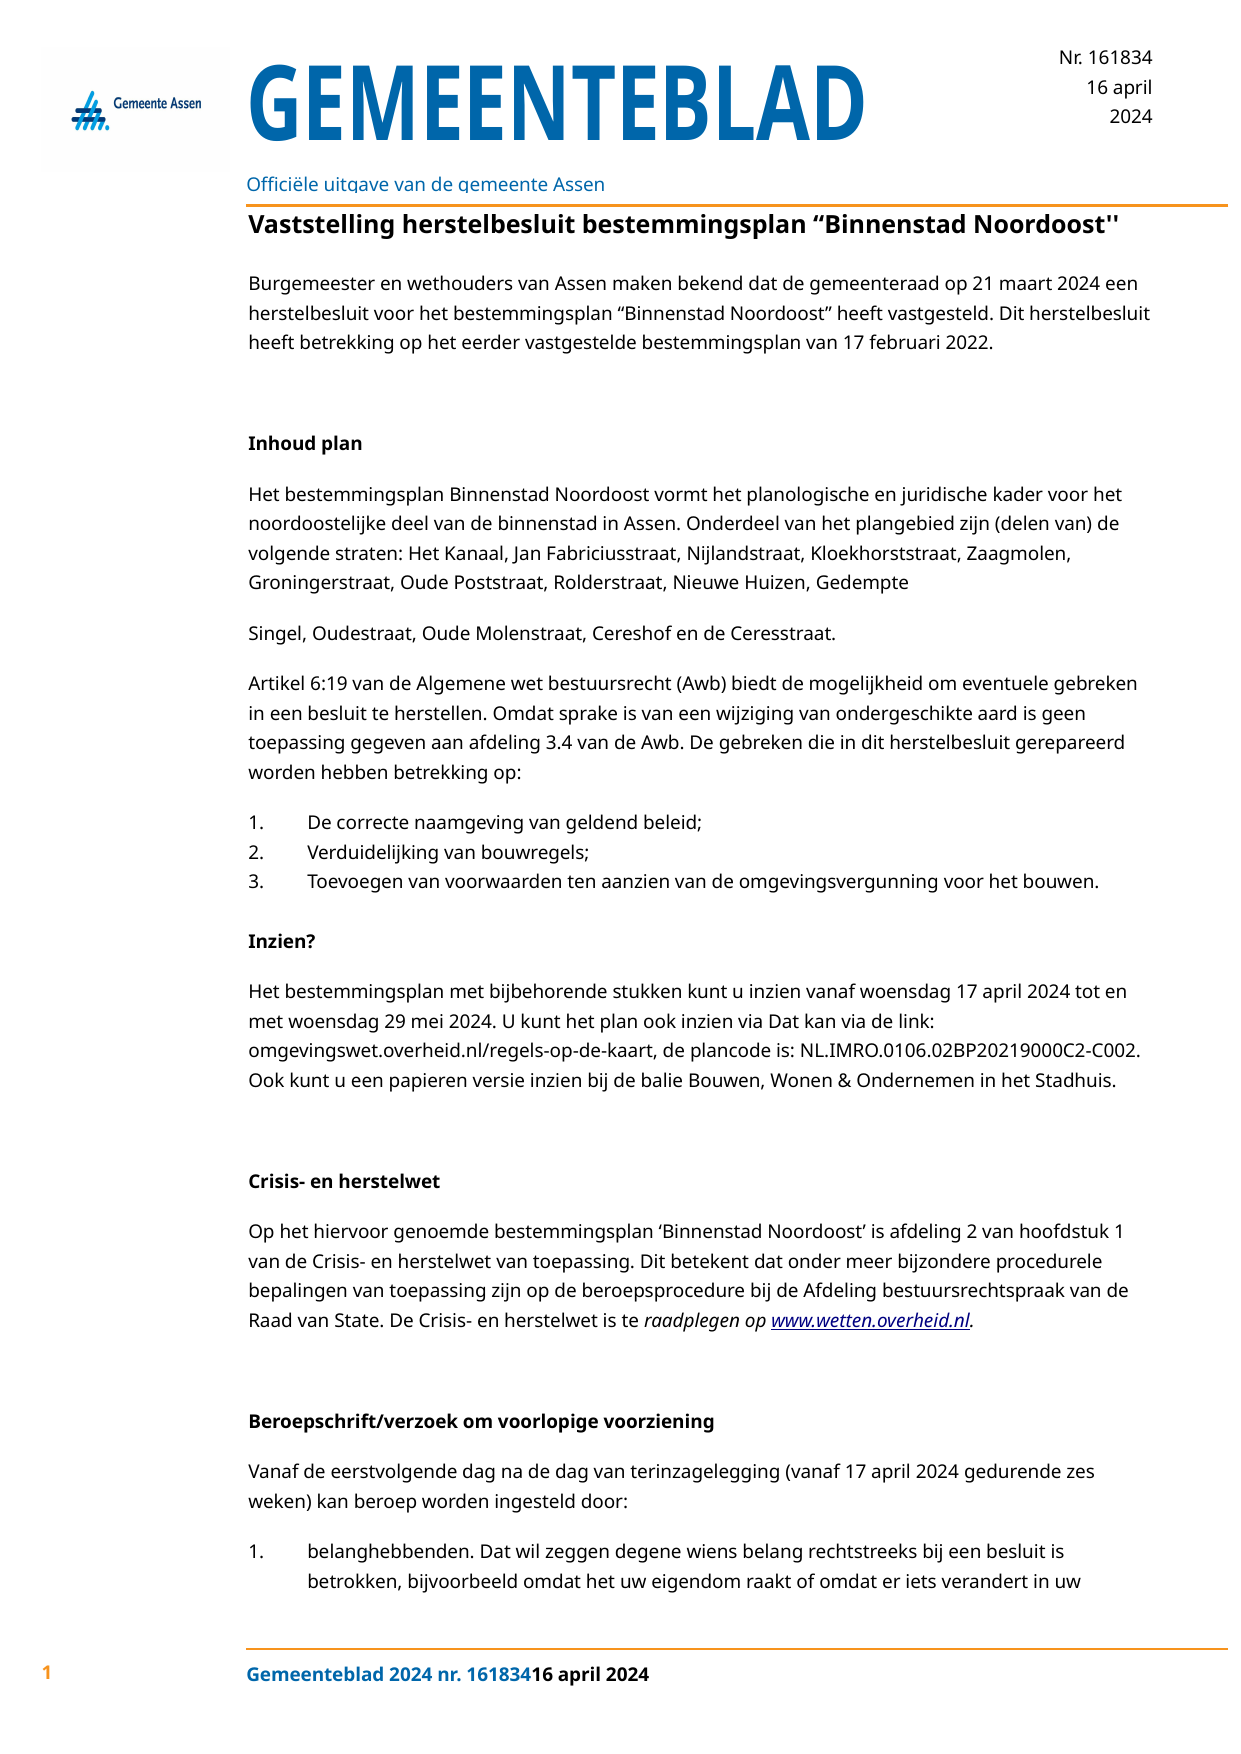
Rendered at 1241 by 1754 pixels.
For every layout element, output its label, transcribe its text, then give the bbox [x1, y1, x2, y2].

text Inhoud plan [248, 430, 1152, 456]
list belanghebbenden. Dat wil zeggen degene wiens belang rechtstreeks bij een besluit is betrokken, bijvoorbeeld omdat het uw eigendom raakt of omdat er iets verandert in uw [248, 1538, 1152, 1593]
text Het bestemmingsplan met bijbehorende stukken kunt u inzien vanaf woensdag 17 april 2024 tot en met woensdag 29 mei 2024. U kunt het plan ook inzien via Dat kan via de link: omgevingswet.overheid.nl/regels-op-de-kaart, de plancode is: NL.IMRO.0106.02BP20219000C2-C002. Ook kunt u een papieren versie inzien bij de balie Bouwen, Wonen & Ondernemen in het Stadhuis. [248, 978, 1152, 1093]
text Het bestemmingsplan Binnenstad Noordoost vormt het planologische en juridische kader voor het noordoostelijke deel van de binnenstad in Assen. Onderdeel van het plangebied zijn (delen van) de volgende straten: Het Kanaal, Jan Fabriciusstraat, Nijlandstraat, Kloekhorststraat, Zaagmolen, Groningerstraat, Oude Poststraat, Rolderstraat, Nieuwe Huizen, Gedempte [248, 481, 1152, 595]
text Burgemeester en wethouders van Assen maken bekend dat de gemeenteraad op 21 maart 2024 een herstelbesluit voor het bestemmingsplan “Binnenstad Noordoost” heeft vastgesteld. Dit herstelbesluit heeft betrekking op het eerder vastgestelde bestemmingsplan van 17 februari 2022. [248, 270, 1152, 355]
picture [41, 47, 231, 172]
list De correcte naamgeving van geldend beleid; [248, 809, 1152, 835]
text Vaststelling herstelbesluit bestemmingsplan “Binnenstad Noordoost'' [248, 207, 1152, 241]
text Inzien? [248, 928, 1152, 953]
text Crisis- en herstelwet [248, 1168, 1152, 1193]
text Singel, Oudestraat, Oude Molenstraat, Cereshof en de Ceresstraat. [248, 620, 1152, 646]
list Toevoegen van voorwaarden ten aanzien van de omgevingsvergunning voor het bouwen. [248, 869, 1152, 894]
text Vanaf de eerstvolgende dag na de dag van terinzagelegging (vanaf 17 april 2024 gedurende zes weken) kan beroep worden ingesteld door: [248, 1458, 1152, 1513]
text Beroepschrift/verzoek om voorlopige voorziening [248, 1408, 1152, 1433]
text Op het hiervoor genoemde bestemmingsplan ‘Binnenstad Noordoost’ is afdeling 2 van hoofdstuk 1 van de Crisis- en herstelwet van toepassing. Dit betekent dat onder meer bijzondere procedurele bepalingen van toepassing zijn op de beroepsprocedure bij de Afdeling bestuursrechtspraak van de Raad van State. De Crisis- en herstelwet is te raadplegen op www.wetten.overheid.nl. [248, 1218, 1152, 1333]
list Verduidelijking van bouwregels; [248, 839, 1152, 865]
text Artikel 6:19 van de Algemene wet bestuursrecht (Awb) biedt de mogelijkheid om eventuele gebreken in een besluit te herstellen. Omdat sprake is van een wijziging van ondergeschikte aard is geen toepassing gegeven aan afdeling 3.4 van de Awb. De gebreken die in dit herstelbesluit gerepareerd worden hebben betrekking op: [248, 670, 1152, 785]
